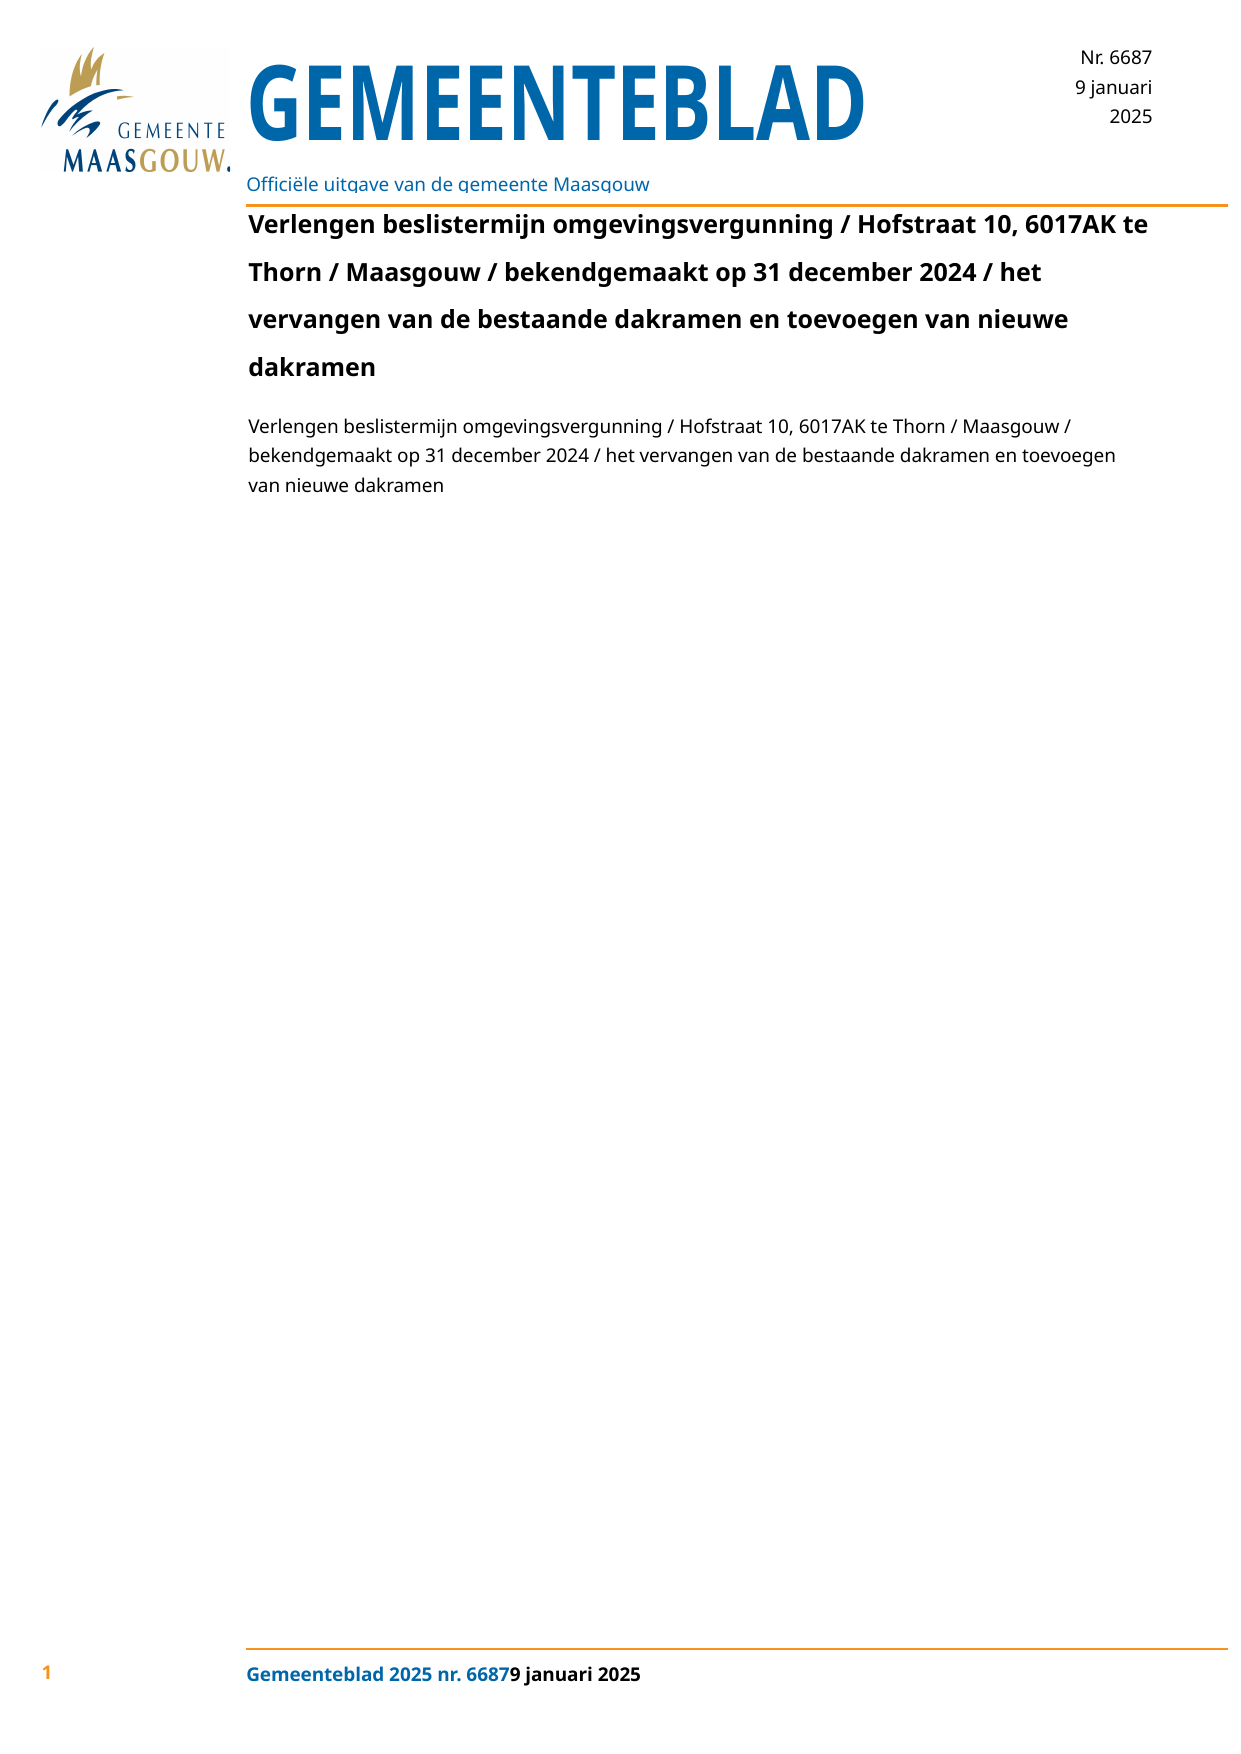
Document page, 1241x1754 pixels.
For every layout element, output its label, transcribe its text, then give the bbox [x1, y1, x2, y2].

text Verlengen beslistermijn omgevingsvergunning / Hofstraat 10, 6017AK te Thorn / Maasgouw / bekendgemaakt op 31 december 2024 / het vervangen van de bestaande dakramen en toevoegen van nieuwe dakramen [248, 413, 1152, 498]
picture [41, 47, 231, 172]
text Verlengen beslistermijn omgevingsvergunning / Hofstraat 10, 6017AK te Thorn / Maasgouw / bekendgemaakt op 31 december 2024 / het vervangen van de bestaande dakramen en toevoegen van nieuwe dakramen [248, 207, 1152, 384]
